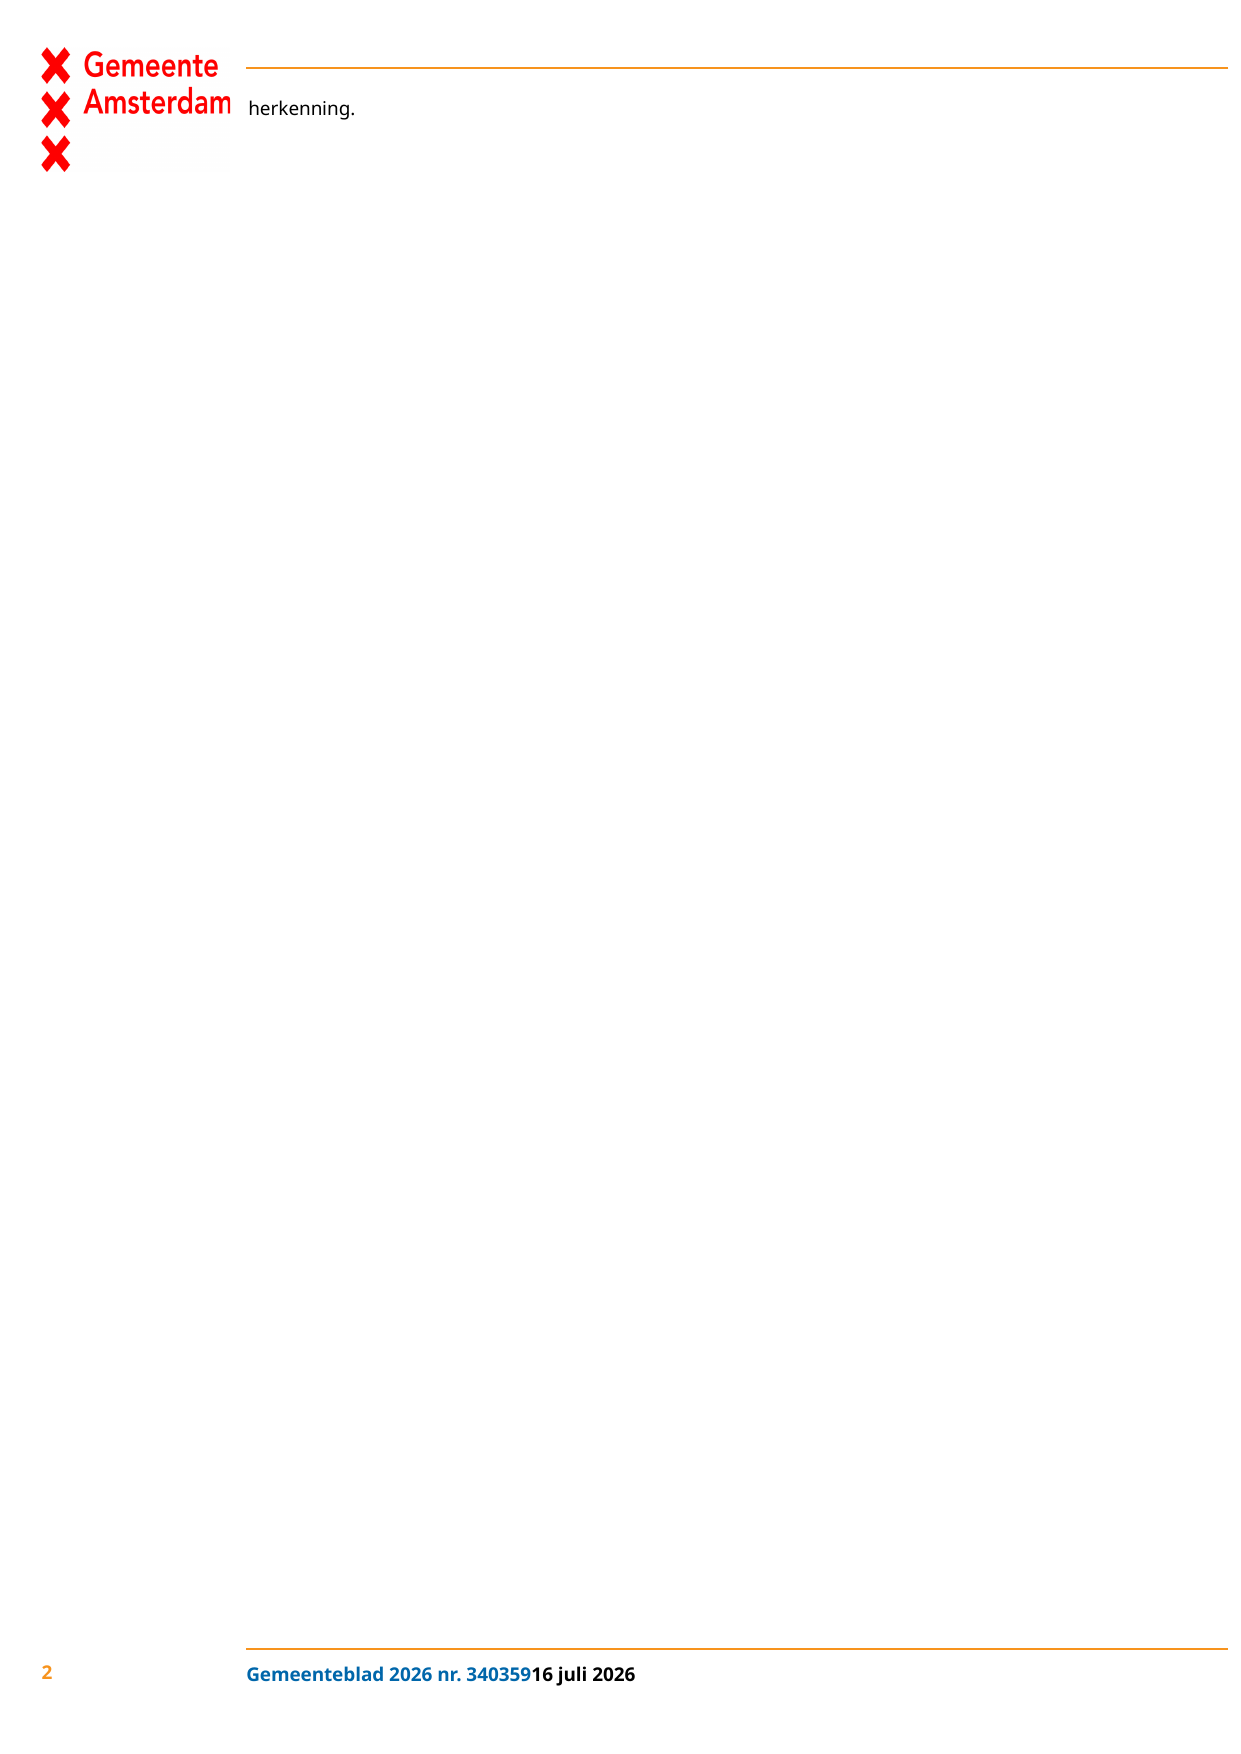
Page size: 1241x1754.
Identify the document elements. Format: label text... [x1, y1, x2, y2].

picture [41, 47, 231, 172]
text herkenning. [248, 95, 1152, 121]
